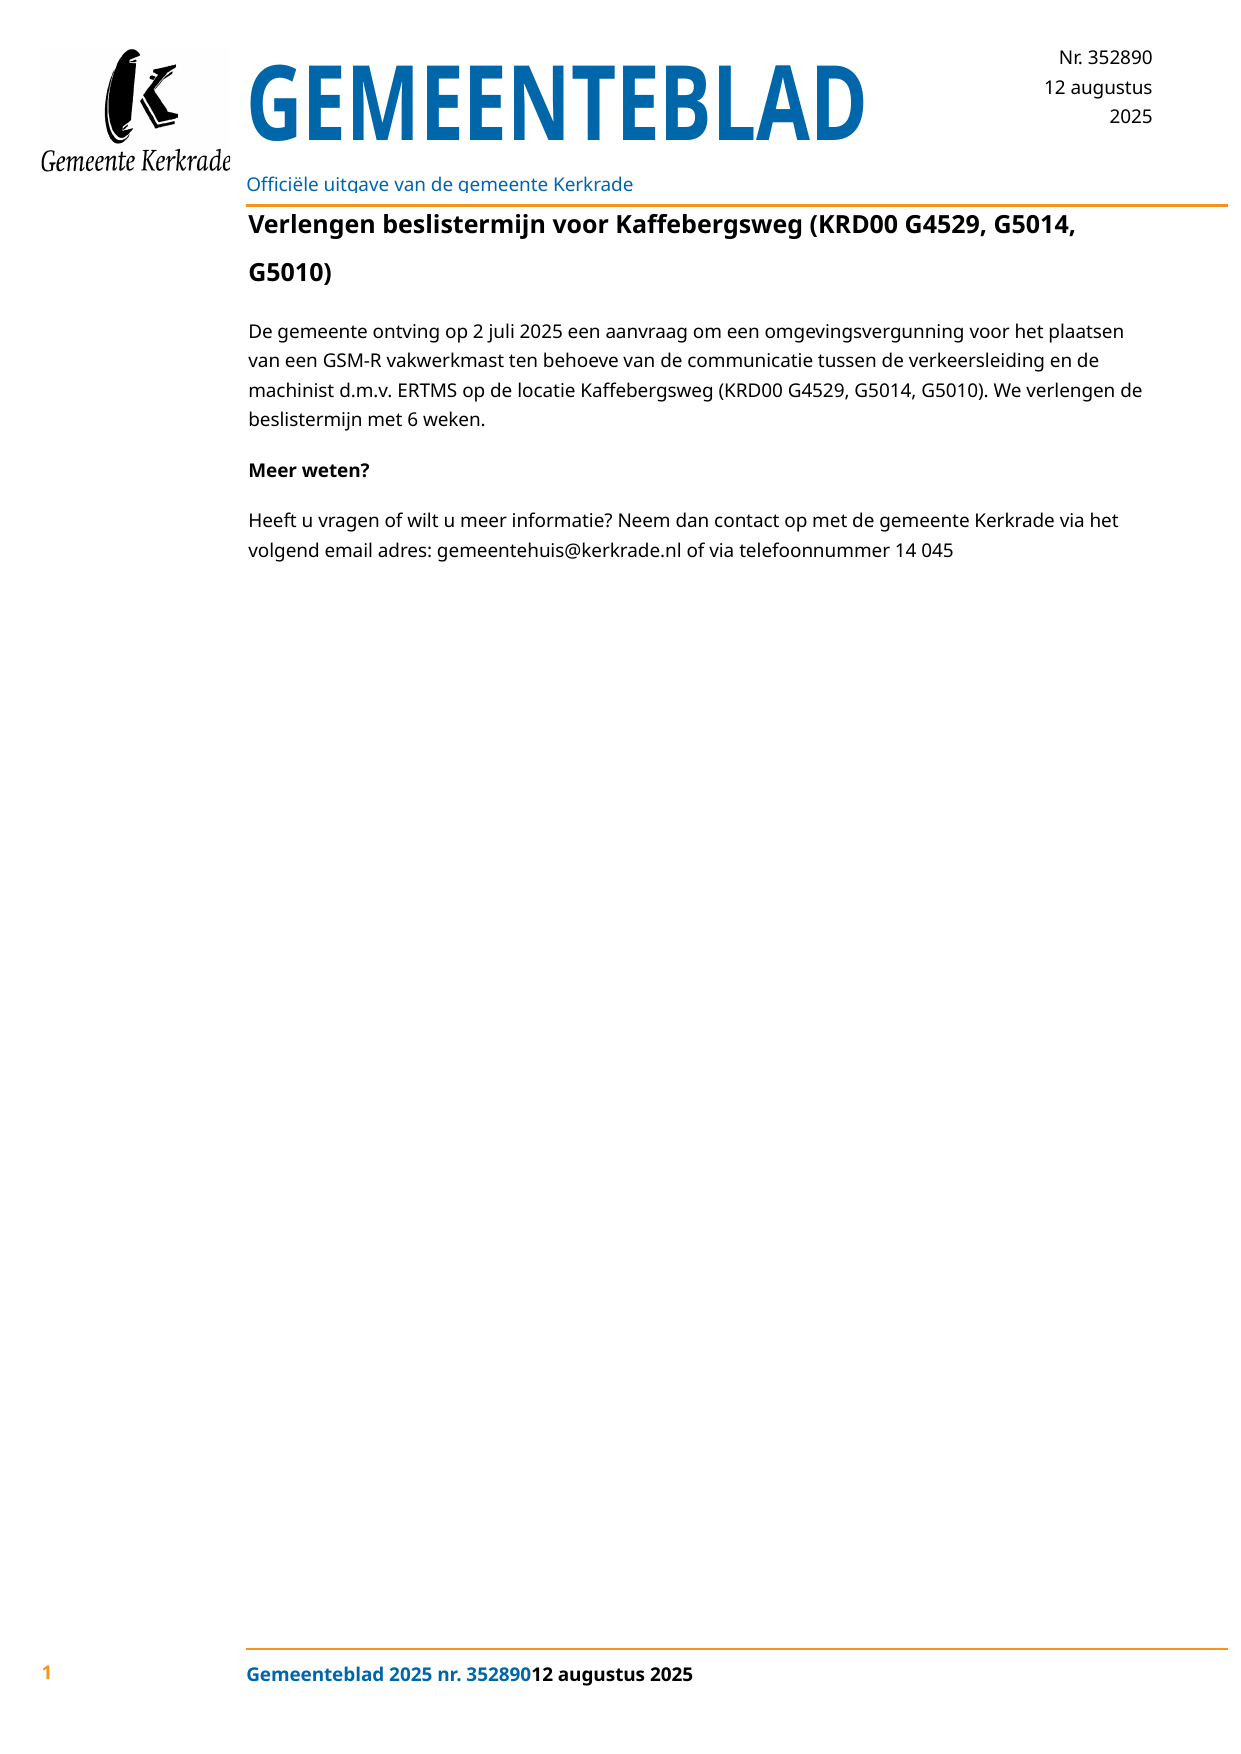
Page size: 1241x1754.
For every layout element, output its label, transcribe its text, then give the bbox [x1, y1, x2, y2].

picture [41, 47, 231, 172]
text Heeft u vragen of wilt u meer informatie? Neem dan contact op met de gemeente Kerkrade via het volgend email adres: gemeentehuis@kerkrade.nl of via telefoonnummer 14 045 [248, 507, 1152, 563]
text Verlengen beslistermijn voor Kaffebergsweg (KRD00 G4529, G5014, G5010) [248, 207, 1152, 288]
text Meer weten? [248, 457, 1152, 483]
text De gemeente ontving op 2 juli 2025 een aanvraag om een omgevingsvergunning voor het plaatsen van een GSM-R vakwerkmast ten behoeve van de communicatie tussen de verkeersleiding en de machinist d.m.v. ERTMS op de locatie Kaffebergsweg (KRD00 G4529, G5014, G5010). We verlengen de beslistermijn met 6 weken. [248, 318, 1152, 432]
